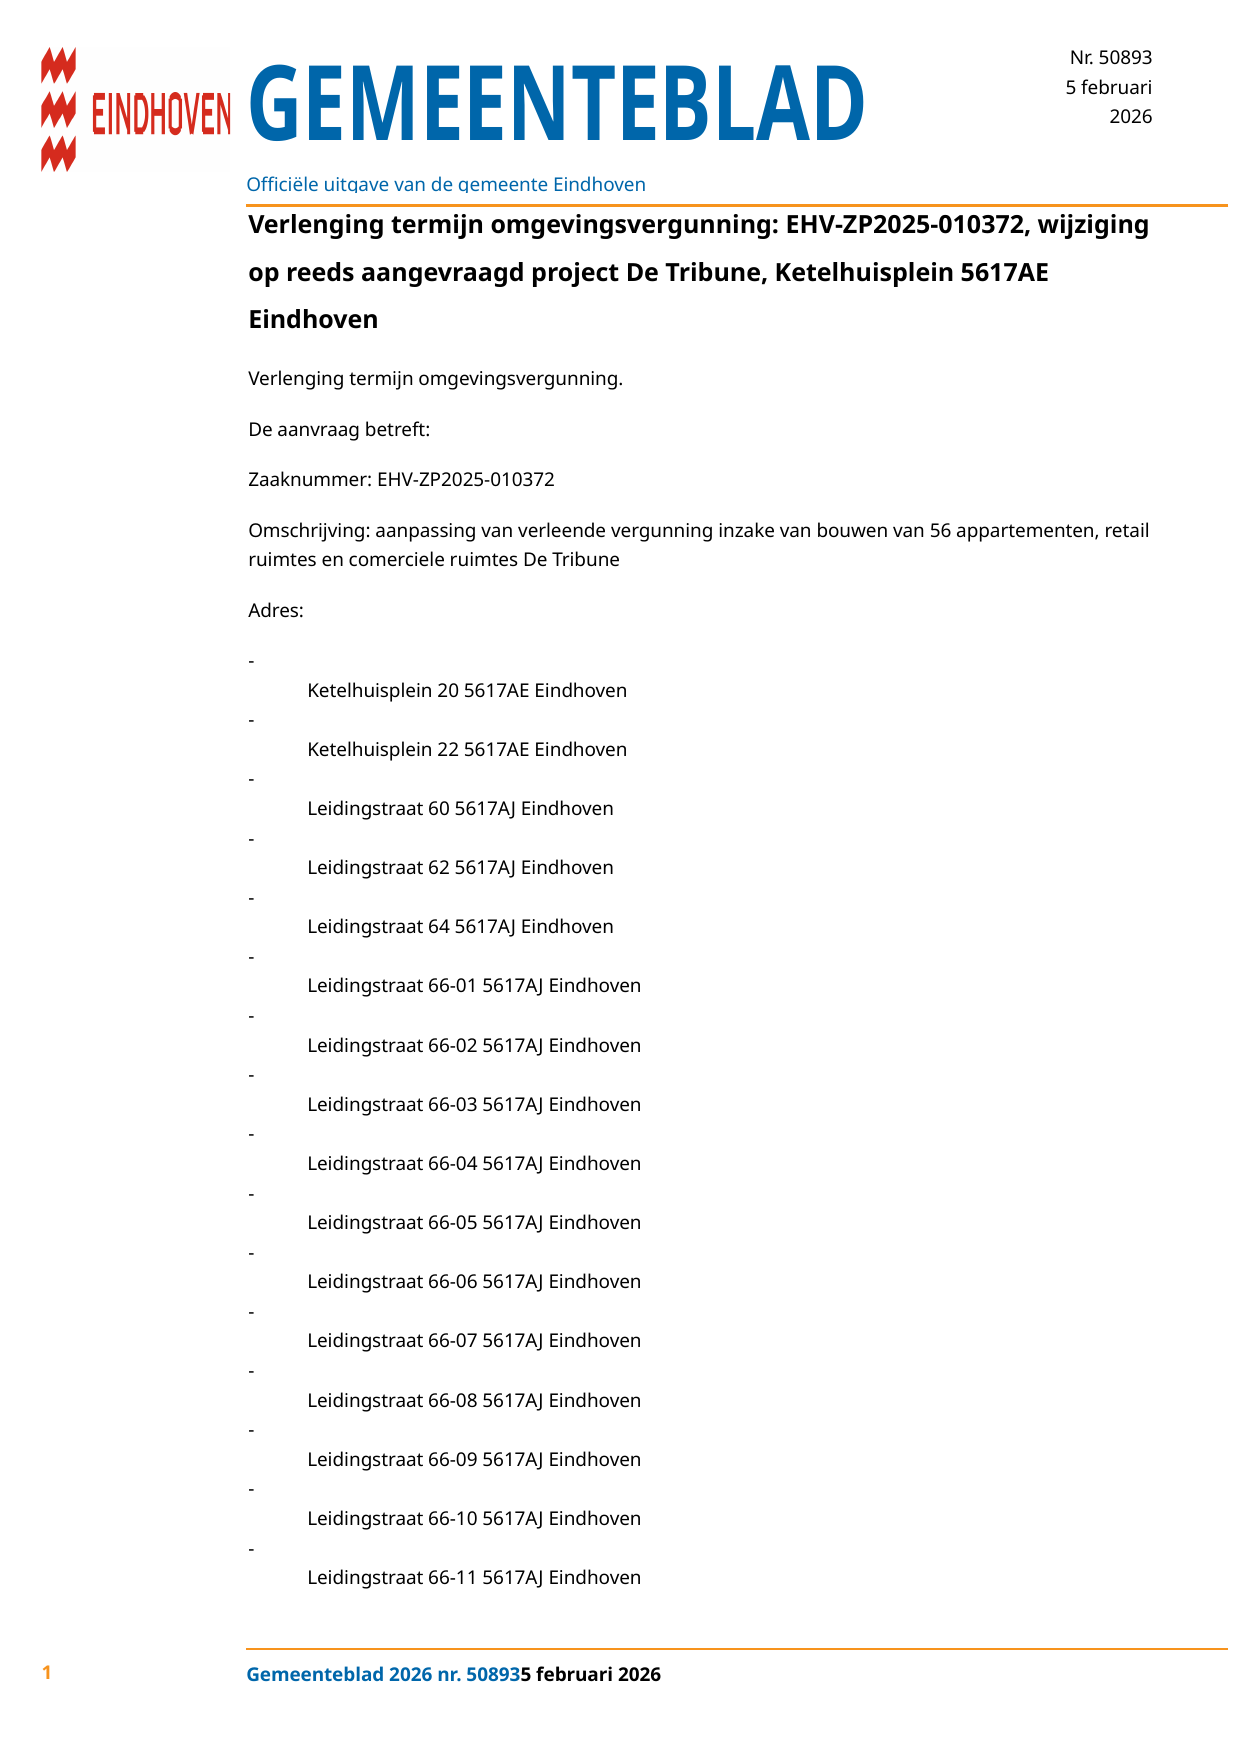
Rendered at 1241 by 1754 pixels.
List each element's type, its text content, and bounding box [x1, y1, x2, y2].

list Ketelhuisplein 22 5617AE Eindhoven [248, 736, 1152, 762]
text Zaaknummer: EHV-ZP2025-010372 [248, 466, 1152, 492]
list Leidingstraat 64 5617AJ Eindhoven [248, 913, 1152, 939]
list Leidingstraat 66-07 5617AJ Eindhoven [248, 1328, 1152, 1353]
list Leidingstraat 66-06 5617AJ Eindhoven [248, 1268, 1152, 1294]
list Leidingstraat 66-09 5617AJ Eindhoven [248, 1446, 1152, 1472]
list Leidingstraat 66-04 5617AJ Eindhoven [248, 1150, 1152, 1176]
text De aanvraag betreft: [248, 416, 1152, 442]
list Leidingstraat 66-01 5617AJ Eindhoven [248, 973, 1152, 998]
list Leidingstraat 66-11 5617AJ Eindhoven [248, 1564, 1152, 1590]
list Leidingstraat 66-05 5617AJ Eindhoven [248, 1209, 1152, 1235]
list Leidingstraat 60 5617AJ Eindhoven [248, 795, 1152, 821]
text Adres: [248, 597, 1152, 622]
list Leidingstraat 62 5617AJ Eindhoven [248, 854, 1152, 880]
list Leidingstraat 66-10 5617AJ Eindhoven [248, 1505, 1152, 1531]
text Omschrijving: aanpassing van verleende vergunning inzake van bouwen van 56 appartementen, retail ruimtes en comerciele ruimtes De Tribune [248, 517, 1152, 572]
list Leidingstraat 66-02 5617AJ Eindhoven [248, 1032, 1152, 1057]
list Leidingstraat 66-03 5617AJ Eindhoven [248, 1091, 1152, 1117]
list Ketelhuisplein 20 5617AE Eindhoven [248, 677, 1152, 702]
list Leidingstraat 66-08 5617AJ Eindhoven [248, 1387, 1152, 1412]
text Verlenging termijn omgevingsvergunning. [248, 366, 1152, 391]
picture [41, 47, 231, 172]
text Verlenging termijn omgevingsvergunning: EHV-ZP2025-010372, wijziging op reeds aangevraagd project De Tribune, Ketelhuisplein 5617AE Eindhoven [248, 207, 1152, 336]
